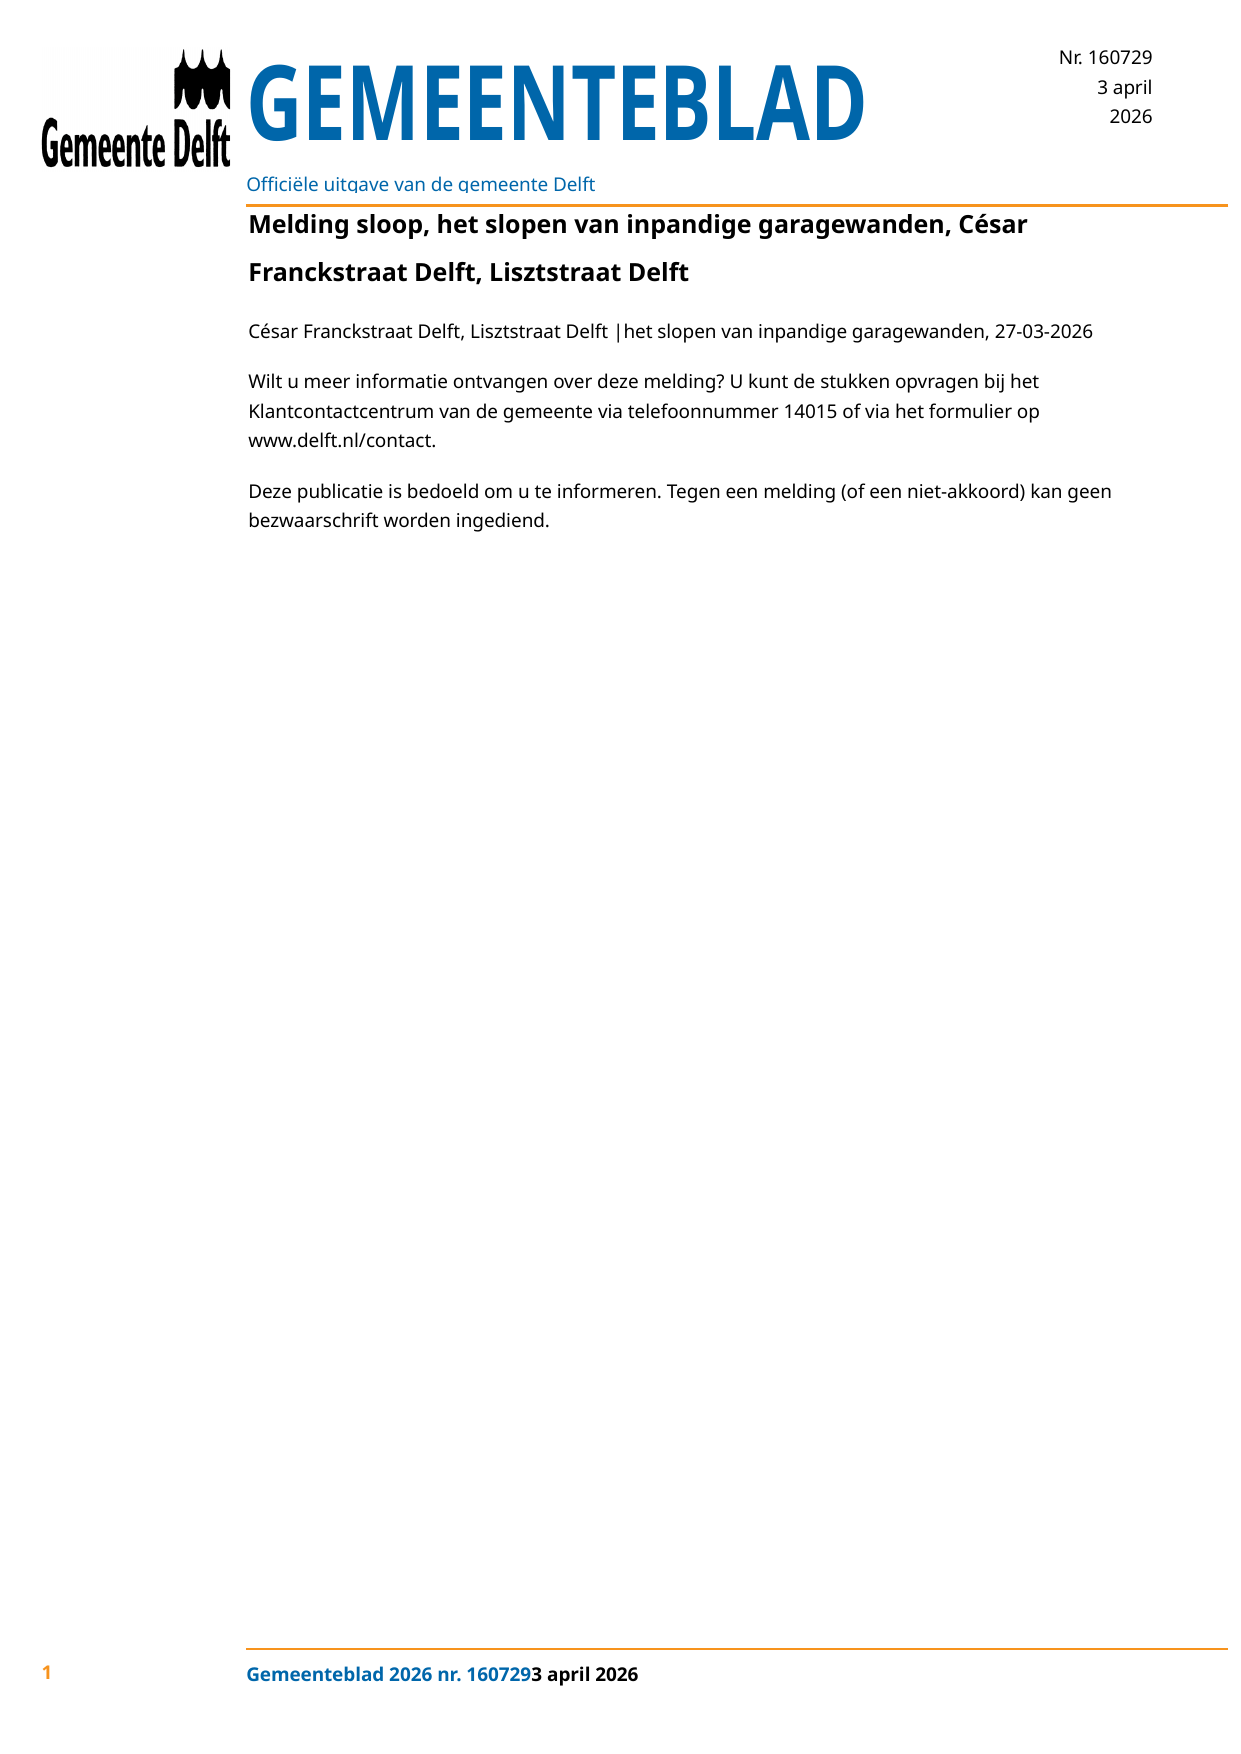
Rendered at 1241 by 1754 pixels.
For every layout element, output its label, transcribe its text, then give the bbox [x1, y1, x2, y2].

text Melding sloop, het slopen van inpandige garagewanden, César Franckstraat Delft, Lisztstraat Delft [248, 207, 1152, 288]
text Deze publicatie is bedoeld om u te informeren. Tegen een melding (of een niet-akkoord) kan geen bezwaarschrift worden ingediend. [248, 478, 1152, 533]
picture [41, 47, 231, 172]
text Wilt u meer informatie ontvangen over deze melding? U kunt de stukken opvragen bij het Klantcontactcentrum van de gemeente via telefoonnummer 14015 of via het formulier op www.delft.nl/contact. [248, 368, 1152, 453]
text César Franckstraat Delft, Lisztstraat Delft |het slopen van inpandige garagewanden, 27-03-2026 [248, 318, 1152, 344]
